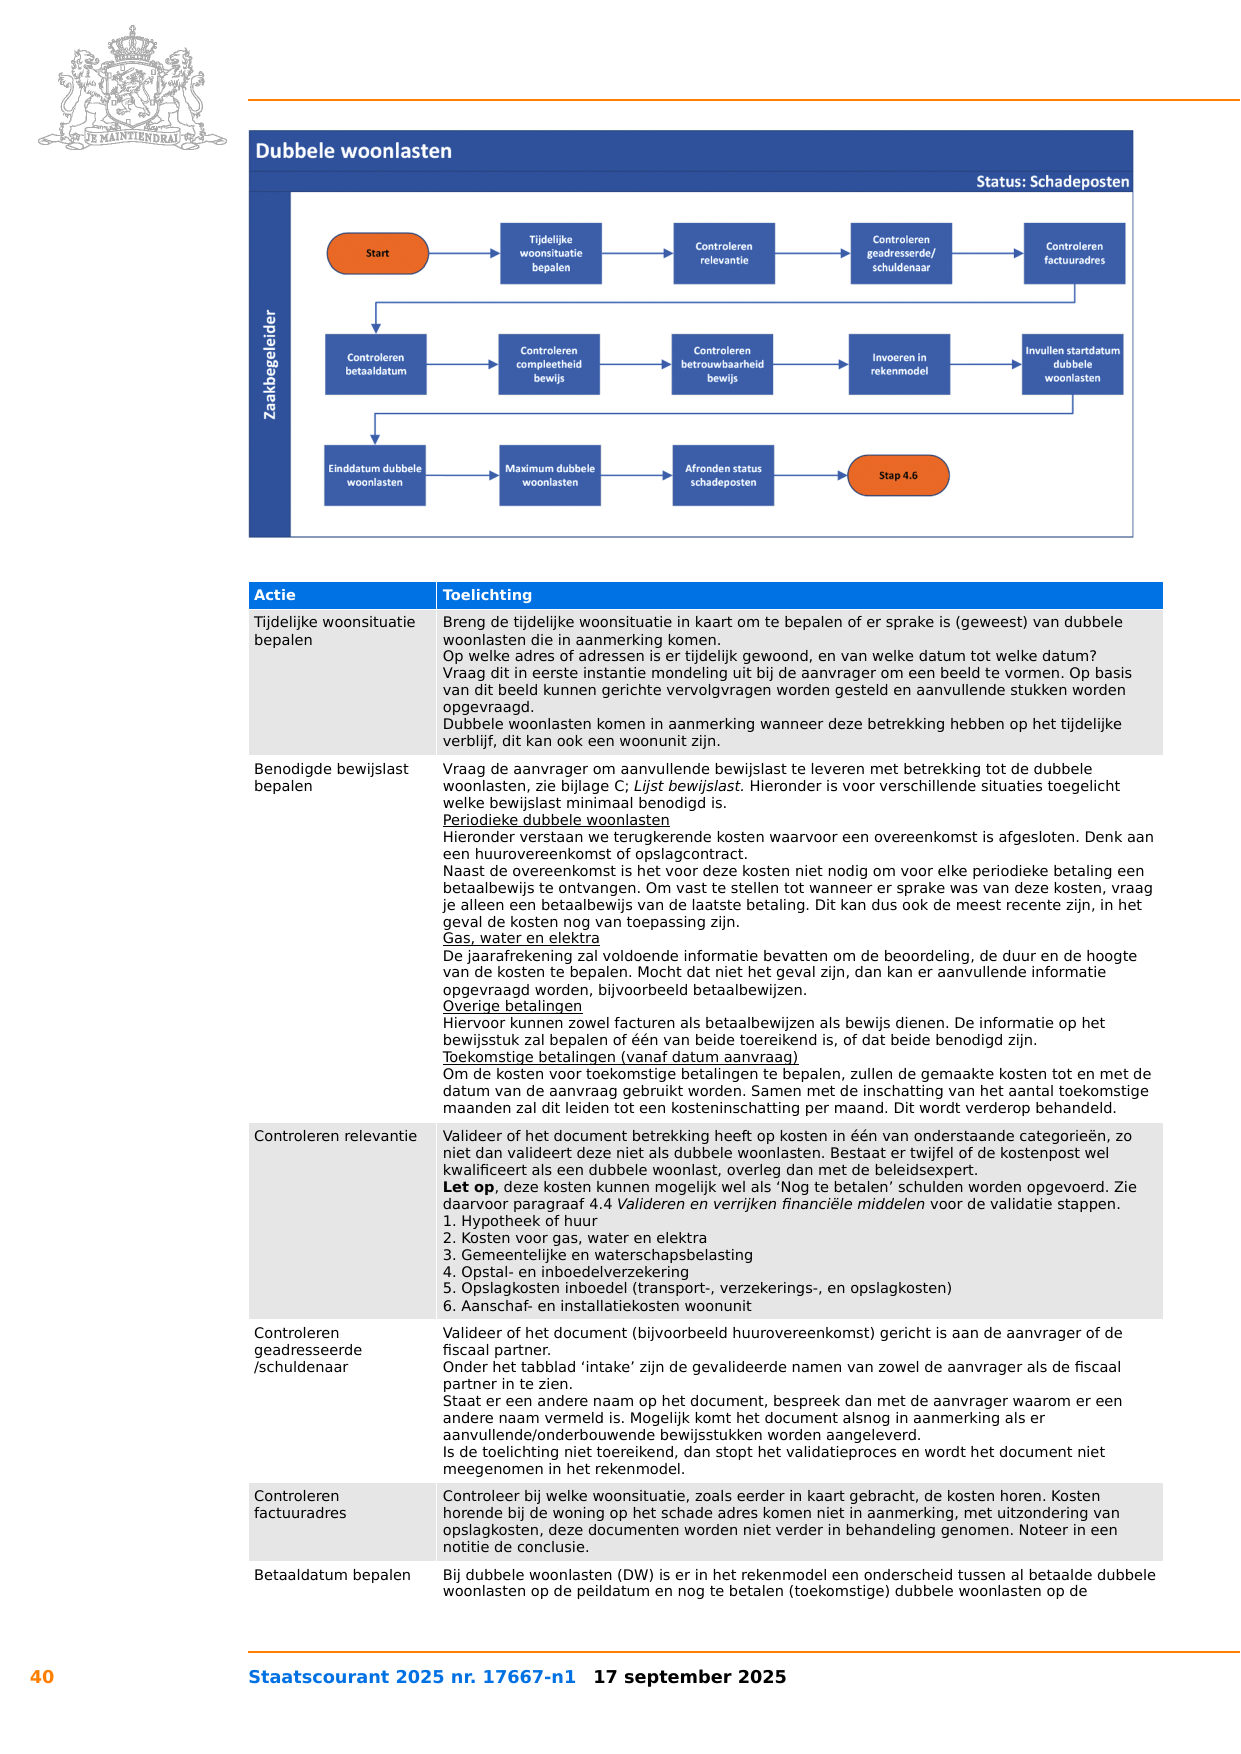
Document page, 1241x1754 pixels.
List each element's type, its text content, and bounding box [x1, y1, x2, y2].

table_cell Vraag de aanvrager om aanvullende bewijslast te leveren met betrekking tot de dubbele woonlasten, zie bijlage C; Lijst bewijslast. Hieronder is voor verschillende situaties toegelicht welke bewijslast minimaal benodigd is. Periodieke dubbele woonlasten Hieronder verstaan we terugkerende kosten waarvoor een overeenkomst is afgesloten. Denk aan een huurovereenkomst of opslagcontract. Naast de overeenkomst is het voor deze kosten niet nodig om voor elke periodieke betaling een betaalbewijs te ontvangen. Om vast te stellen tot wanneer er sprake was van deze kosten, vraag je alleen een betaalbewijs van de laatste betaling. Dit kan dus ook de meest recente zijn, in het geval de kosten nog van toepassing zijn. Gas, water en elektra De jaarafrekening zal voldoende informatie bevatten om de beoordeling, de duur en de hoogte van de kosten te bepalen. Mocht dat niet het geval zijn, dan kan er aanvullende informatie opgevraagd worden, bijvoorbeeld betaalbewijzen. Overige betalingen Hiervoor kunnen zowel facturen als betaalbewijzen als bewijs dienen. De informatie op het bewijsstuk zal bepalen of één van beide toereikend is, of dat beide benodigd zijn. Toekomstige betalingen (vanaf datum aanvraag) Om de kosten voor toekomstige betalingen te bepalen, zullen de gemaakte kosten tot en met de datum van de aanvraag gebruikt worden. Samen met de inschatting van het aantal toekomstige maanden zal dit leiden tot een kosteninschatting per maand. Dit wordt verderop behandeld. [437, 756, 1163, 1122]
table_header Toelichting [437, 582, 1163, 609]
table_cell Benodigde bewijslast bepalen [249, 756, 436, 1122]
table_cell Valideer of het document (bijvoorbeeld huurovereenkomst) gericht is aan de aanvrager of de fiscaal partner. Onder het tabblad ‘intake’ zijn de gevalideerde namen van zowel de aanvrager als de fiscaal partner in te zien. Staat er een andere naam op het document, bespreek dan met de aanvrager waarom er een andere naam vermeld is. Mogelijk komt het document alsnog in aanmerking als er aanvullende/onderbouwende bewijsstukken worden aangeleverd. Is de toelichting niet toereikend, dan stopt het validatieproces en wordt het document niet meegenomen in het rekenmodel. [437, 1320, 1163, 1482]
table_cell Breng de tijdelijke woonsituatie in kaart om te bepalen of er sprake is (geweest) van dubbele woonlasten die in aanmerking komen. Op welke adres of adressen is er tijdelijk gewoond, en van welke datum tot welke datum? Vraag dit in eerste instantie mondeling uit bij de aanvrager om een beeld te vormen. Op basis van dit beeld kunnen gerichte vervolgvragen worden gesteld en aanvullende stukken worden opgevraagd. Dubbele woonlasten komen in aanmerking wanneer deze betrekking hebben op het tijdelijke verblijf, dit kan ook een woonunit zijn. [437, 610, 1163, 755]
table_cell Controleren relevantie [249, 1123, 436, 1319]
table_cell Betaaldatum bepalen [249, 1562, 436, 1605]
table_cell Controleren factuuradres [249, 1483, 436, 1561]
table_header Actie [249, 582, 436, 609]
table_cell Controleren geadresseerde /schuldenaar [249, 1320, 436, 1482]
table_cell Tijdelijke woonsituatie bepalen [249, 610, 436, 755]
table_cell Bij dubbele woonlasten (DW) is er in het rekenmodel een onderscheid tussen al betaalde dubbele woonlasten op de peildatum en nog te betalen (toekomstige) dubbele woonlasten op de [437, 1562, 1163, 1605]
table_cell Valideer of het document betrekking heeft op kosten in één van onderstaande categorieën, zo niet dan valideert deze niet als dubbele woonlasten. Bestaat er twijfel of de kostenpost wel kwalificeert als een dubbele woonlast, overleg dan met de beleidsexpert. Let op, deze kosten kunnen mogelijk wel als ‘Nog te betalen’ schulden worden opgevoerd. Zie daarvoor paragraaf 4.4 Valideren en verrijken financiële middelen voor de validatie stappen. 1. Hypotheek of huur 2. Kosten voor gas, water en elektra 3. Gemeentelijke en waterschapsbelasting 4. Opstal- en inboedelverzekering 5. Opslagkosten inboedel (transport-, verzekerings-, en opslagkosten) 6. Aanschaf- en installatiekosten woonunit [437, 1123, 1163, 1319]
table_cell Controleer bij welke woonsituatie, zoals eerder in kaart gebracht, de kosten horen. Kosten horende bij de woning op het schade adres komen niet in aanmerking, met uitzondering van opslagkosten, deze documenten worden niet verder in behandeling genomen. Noteer in een notitie de conclusie. [437, 1483, 1163, 1561]
picture [248, 130, 1134, 538]
picture [38, 25, 227, 150]
